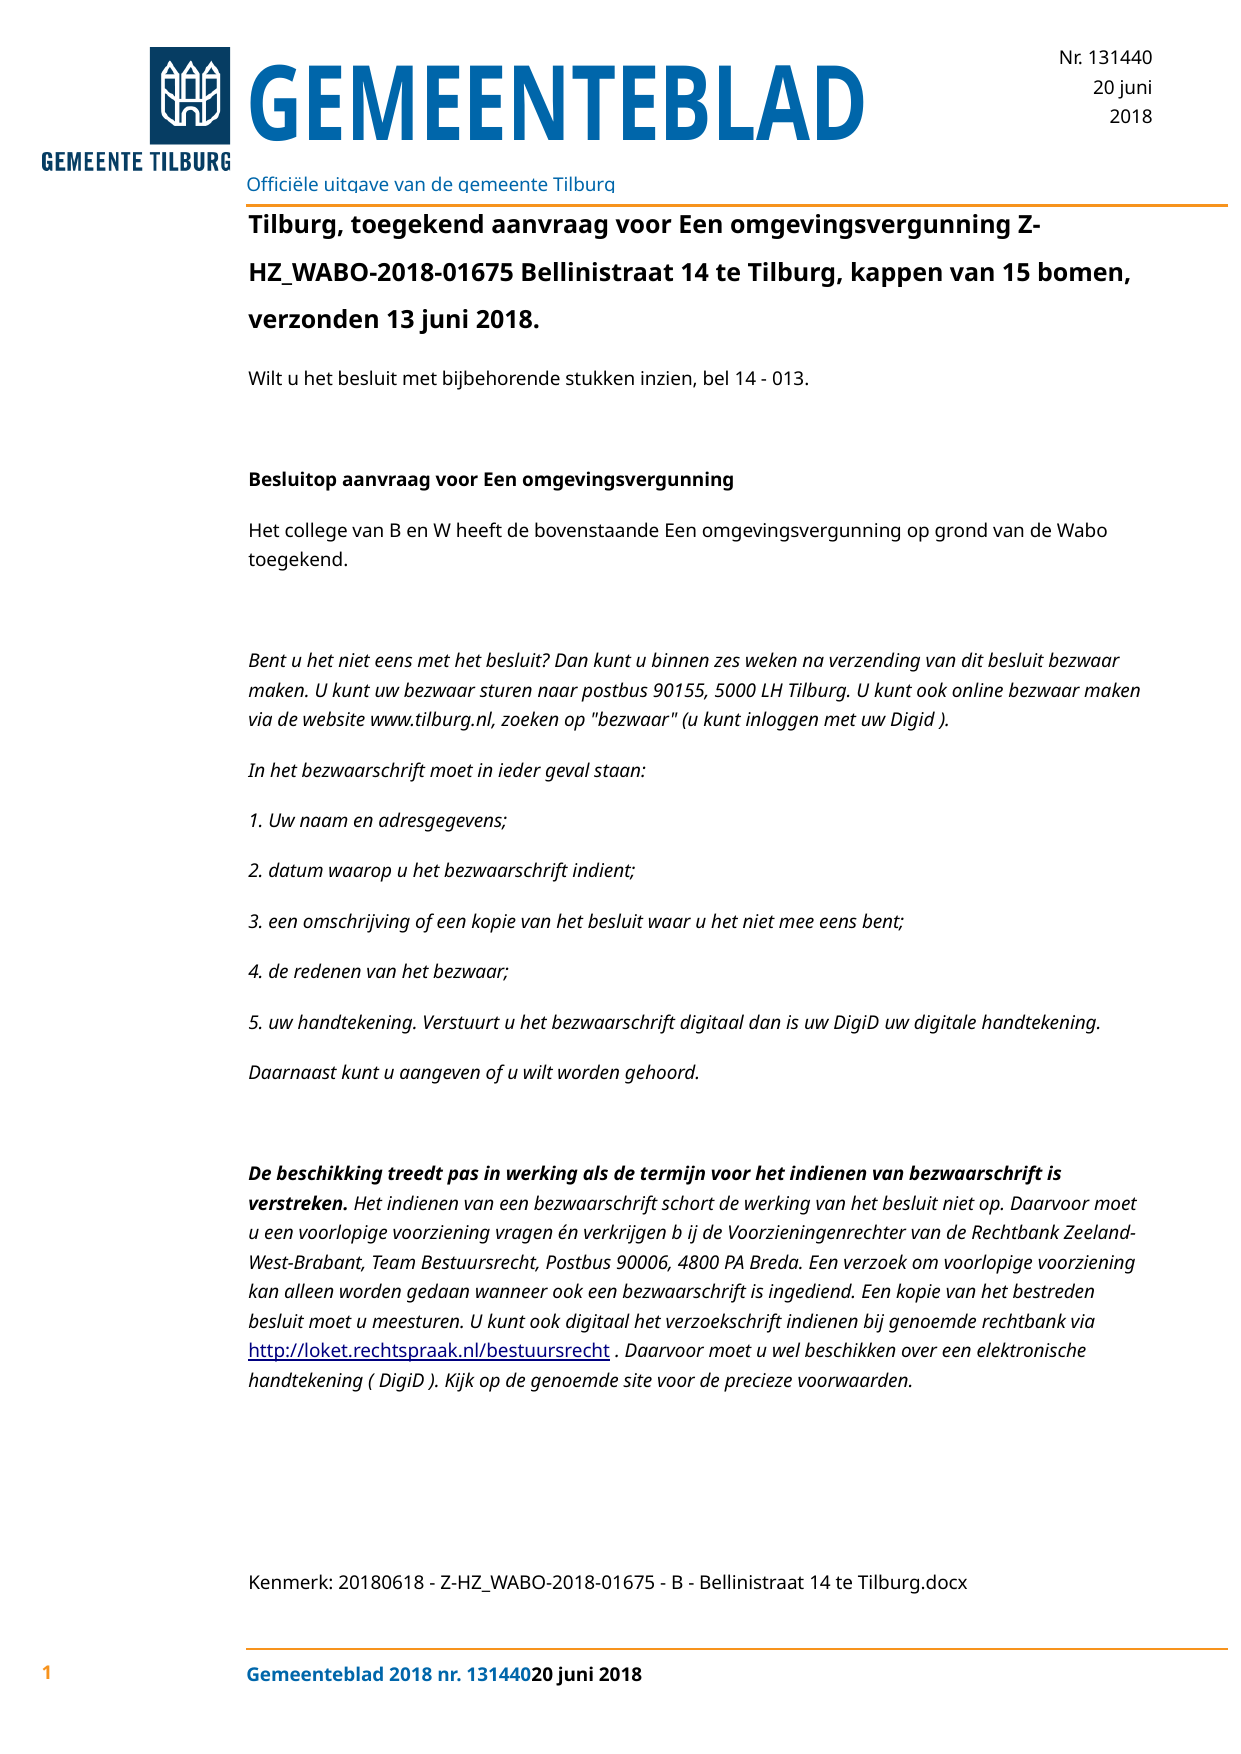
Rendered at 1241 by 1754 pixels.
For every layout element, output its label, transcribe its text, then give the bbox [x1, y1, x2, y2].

text Daarnaast kunt u aangeven of u wilt worden gehoord. [248, 1059, 1152, 1085]
text 3. een omschrijving of een kopie van het besluit waar u het niet mee eens bent; [248, 908, 1152, 934]
text Bent u het niet eens met het besluit? Dan kunt u binnen zes weken na verzending van dit besluit bezwaar maken. U kunt uw bezwaar sturen naar postbus 90155, 5000 LH Tilburg. U kunt ook online bezwaar maken via de website www.tilburg.nl, zoeken op "bezwaar" (u kunt inloggen met uw Digid ). [248, 647, 1152, 732]
text Tilburg, toegekend aanvraag voor Een omgevingsvergunning Z-HZ_WABO-2018-01675 Bellinistraat 14 te Tilburg, kappen van 15 bomen, verzonden 13 juni 2018. [248, 207, 1152, 336]
text Het college van B en W heeft de bovenstaande Een omgevingsvergunning op grond van de Wabo toegekend. [248, 517, 1152, 572]
text Wilt u het besluit met bijbehorende stukken inzien, bel 14 - 013. [248, 366, 1152, 391]
text 2. datum waarop u het bezwaarschrift indient; [248, 858, 1152, 883]
text 5. uw handtekening. Verstuurt u het bezwaarschrift digitaal dan is uw DigiD uw digitale handtekening. [248, 1009, 1152, 1034]
text 1. Uw naam en adresgegevens; [248, 807, 1152, 833]
text Kenmerk: 20180618 - Z-HZ_WABO-2018-01675 - B - Bellinistraat 14 te Tilburg.docx [248, 1569, 1152, 1594]
picture [41, 47, 231, 172]
text Besluitop aanvraag voor Een omgevingsvergunning [248, 466, 1152, 492]
text In het bezwaarschrift moet in ieder geval staan: [248, 757, 1152, 782]
text 4. de redenen van het bezwaar; [248, 958, 1152, 984]
text De beschikking treedt pas in werking als de termijn voor het indienen van bezwaarschrift is verstreken. Het indienen van een bezwaarschrift schort de werking van het besluit niet op. Daarvoor moet u een voorlopige voorziening vragen én verkrijgen b ij de Voorzieningenrechter van de Rechtbank Zeeland-West-Brabant, Team Bestuursrecht, Postbus 90006, 4800 PA Breda. Een verzoek om voorlopige voorziening kan alleen worden gedaan wanneer ook een bezwaarschrift is ingediend. Een kopie van het bestreden besluit moet u meesturen. U kunt ook digitaal het verzoekschrift indienen bij genoemde rechtbank via http://loket.rechtspraak.nl/bestuursrecht . Daarvoor moet u wel beschikken over een elektronische handtekening ( DigiD ). Kijk op de genoemde site voor de precieze voorwaarden. [248, 1160, 1152, 1393]
